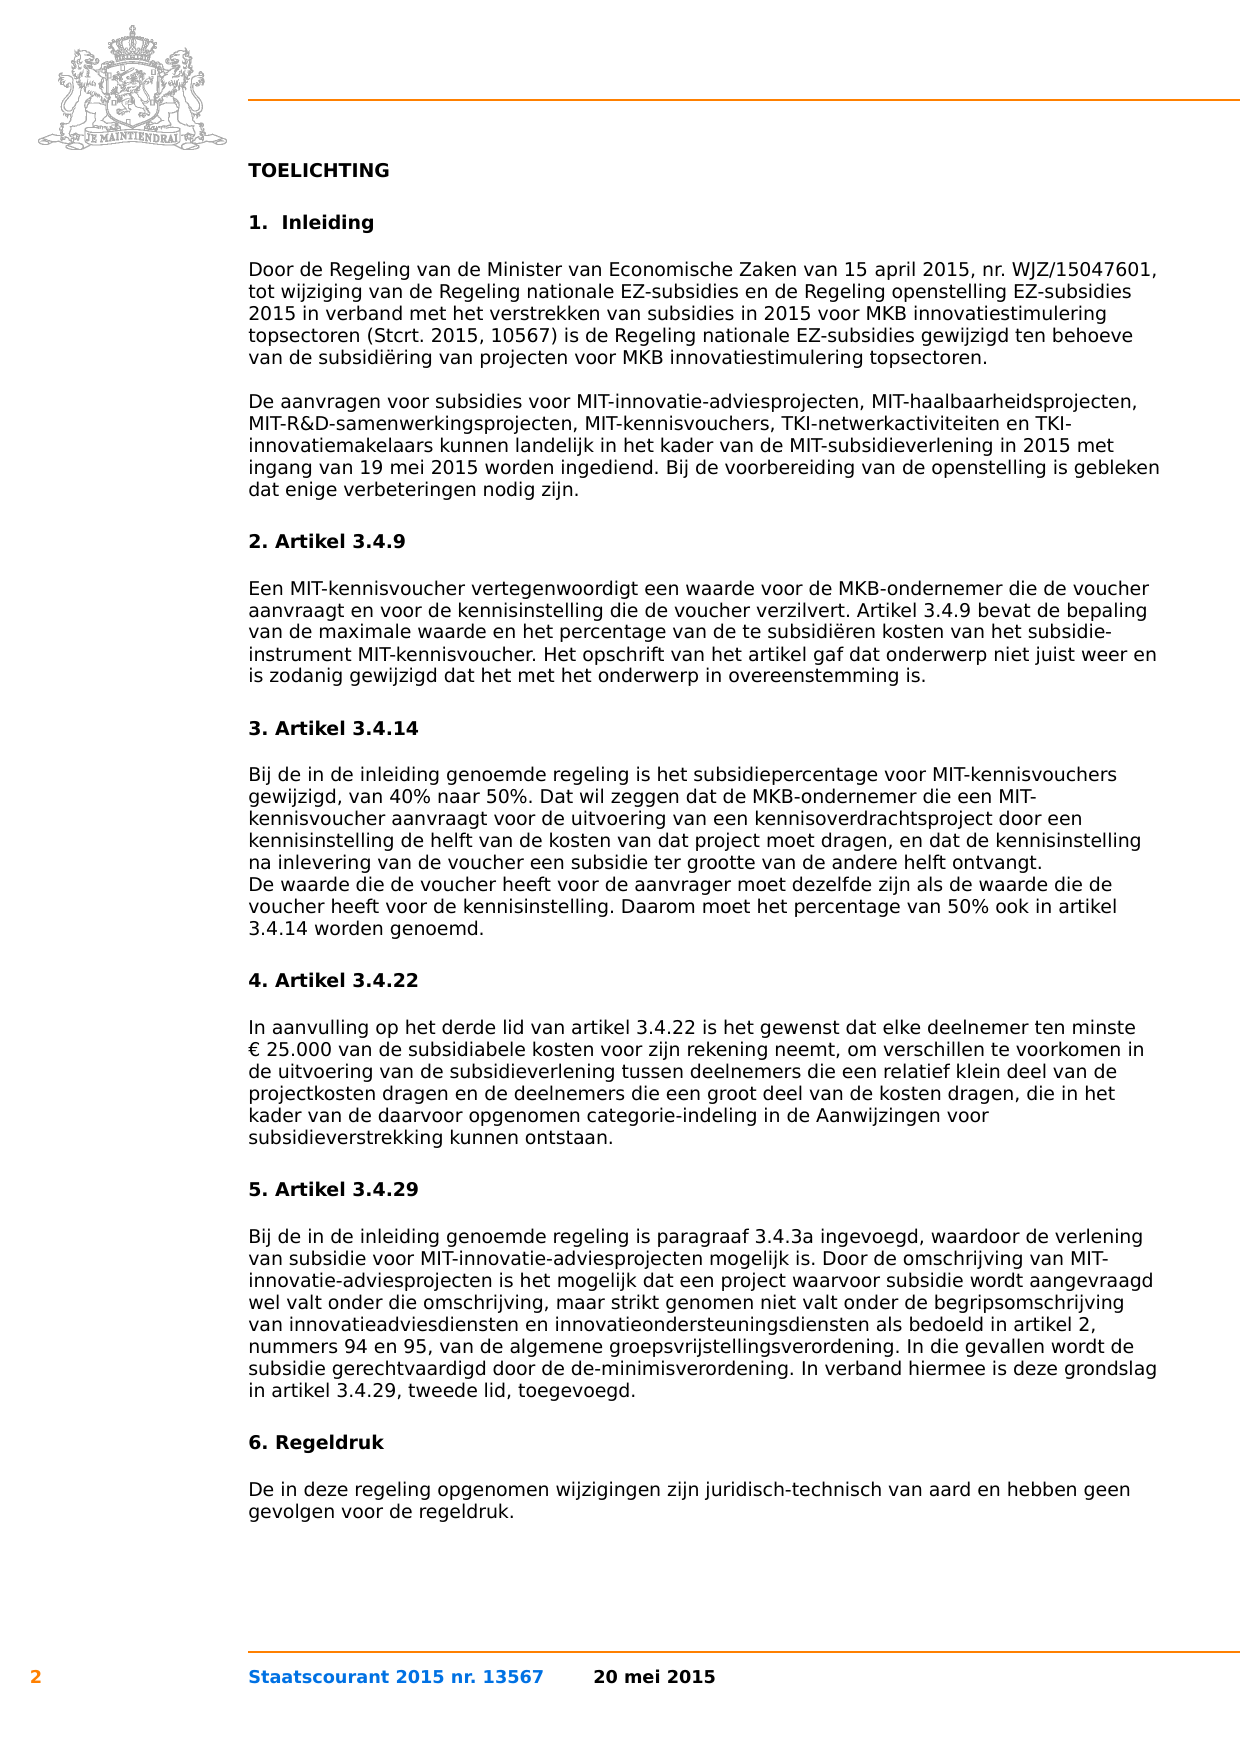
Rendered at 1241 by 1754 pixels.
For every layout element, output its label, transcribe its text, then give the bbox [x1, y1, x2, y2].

picture [38, 25, 227, 150]
subtitle TOELICHTING [248, 160, 1163, 182]
subtitle 2. Artikel 3.4.9 [248, 531, 1163, 552]
text Bij de in de inleiding genoemde regeling is paragraaf 3.4.3a ingevoegd, waardoor de verlening van subsidie voor MIT-innovatie-adviesprojecten mogelijk is. Door de omschrijving van MIT-innovatie-adviesprojecten is het mogelijk dat een project waarvoor subsidie wordt aangevraagd wel valt onder die omschrijving, maar strikt genomen niet valt onder de begripsomschrijving van innovatieadviesdiensten en innovatieondersteuningsdiensten als bedoeld in artikel 2, nummers 94 en 95, van de algemene groepsvrijstellingsverordening. In die gevallen wordt de subsidie gerechtvaardigd door de de-minimisverordening. In verband hiermee is deze grondslag in artikel 3.4.29, tweede lid, toegevoegd. [248, 1226, 1163, 1402]
text In aanvulling op het derde lid van artikel 3.4.22 is het gewenst dat elke deelnemer ten minste € 25.000 van de subsidiabele kosten voor zijn rekening neemt, om verschillen te voorkomen in de uitvoering van de subsidieverlening tussen deelnemers die een relatief klein deel van de projectkosten dragen en de deelnemers die een groot deel van de kosten dragen, die in het kader van de daarvoor opgenomen categorie-indeling in de Aanwijzingen voor subsidieverstrekking kunnen ontstaan. [248, 1017, 1163, 1149]
text De aanvragen voor subsidies voor MIT-innovatie-adviesprojecten, MIT-haalbaarheidsprojecten, MIT-R&D-samenwerkingsprojecten, MIT-kennisvouchers, TKI-netwerkactiviteiten en TKI-innovatiemakelaars kunnen landelijk in het kader van de MIT-subsidieverlening in 2015 met ingang van 19 mei 2015 worden ingediend. Bij de voorbereiding van de openstelling is gebleken dat enige verbeteringen nodig zijn. [248, 391, 1163, 501]
text Een MIT-kennisvoucher vertegenwoordigt een waarde voor de MKB-ondernemer die de voucher aanvraagt en voor de kennisinstelling die de voucher verzilvert. Artikel 3.4.9 bevat de bepaling van de maximale waarde en het percentage van de te subsidiëren kosten van het subsidie-instrument MIT-kennisvoucher. Het opschrift van het artikel gaf dat onderwerp niet juist weer en is zodanig gewijzigd dat het met het onderwerp in overeenstemming is. [248, 577, 1163, 687]
text De waarde die de voucher heeft voor de aanvrager moet dezelfde zijn als de waarde die de voucher heeft voor de kennisinstelling. Daarom moet het percentage van 50% ook in artikel 3.4.14 worden genoemd. [248, 874, 1163, 940]
text De in deze regeling opgenomen wijzigingen zijn juridisch-technisch van aard en hebben geen gevolgen voor de regeldruk. [248, 1479, 1163, 1523]
subtitle 4. Artikel 3.4.22 [248, 970, 1163, 992]
subtitle 6. Regeldruk [248, 1432, 1163, 1454]
text Door de Regeling van de Minister van Economische Zaken van 15 april 2015, nr. WJZ/15047601, tot wijziging van de Regeling nationale EZ-subsidies en de Regeling openstelling EZ-subsidies 2015 in verband met het verstrekken van subsidies in 2015 voor MKB innovatiestimulering topsectoren (Stcrt. 2015, 10567) is de Regeling nationale EZ-subsidies gewijzigd ten behoeve van de subsidiëring van projecten voor MKB innovatiestimulering topsectoren. [248, 259, 1163, 369]
subtitle 1. Inleiding [248, 212, 1163, 234]
subtitle 3. Artikel 3.4.14 [248, 717, 1163, 739]
text Bij de in de inleiding genoemde regeling is het subsidiepercentage voor MIT-kennisvouchers gewijzigd, van 40% naar 50%. Dat wil zeggen dat de MKB-ondernemer die een MIT-kennisvoucher aanvraagt voor de uitvoering van een kennisoverdrachtsproject door een kennisinstelling de helft van de kosten van dat project moet dragen, en dat de kennisinstelling na inlevering van de voucher een subsidie ter grootte van de andere helft ontvangt. [248, 764, 1163, 874]
subtitle 5. Artikel 3.4.29 [248, 1179, 1163, 1201]
